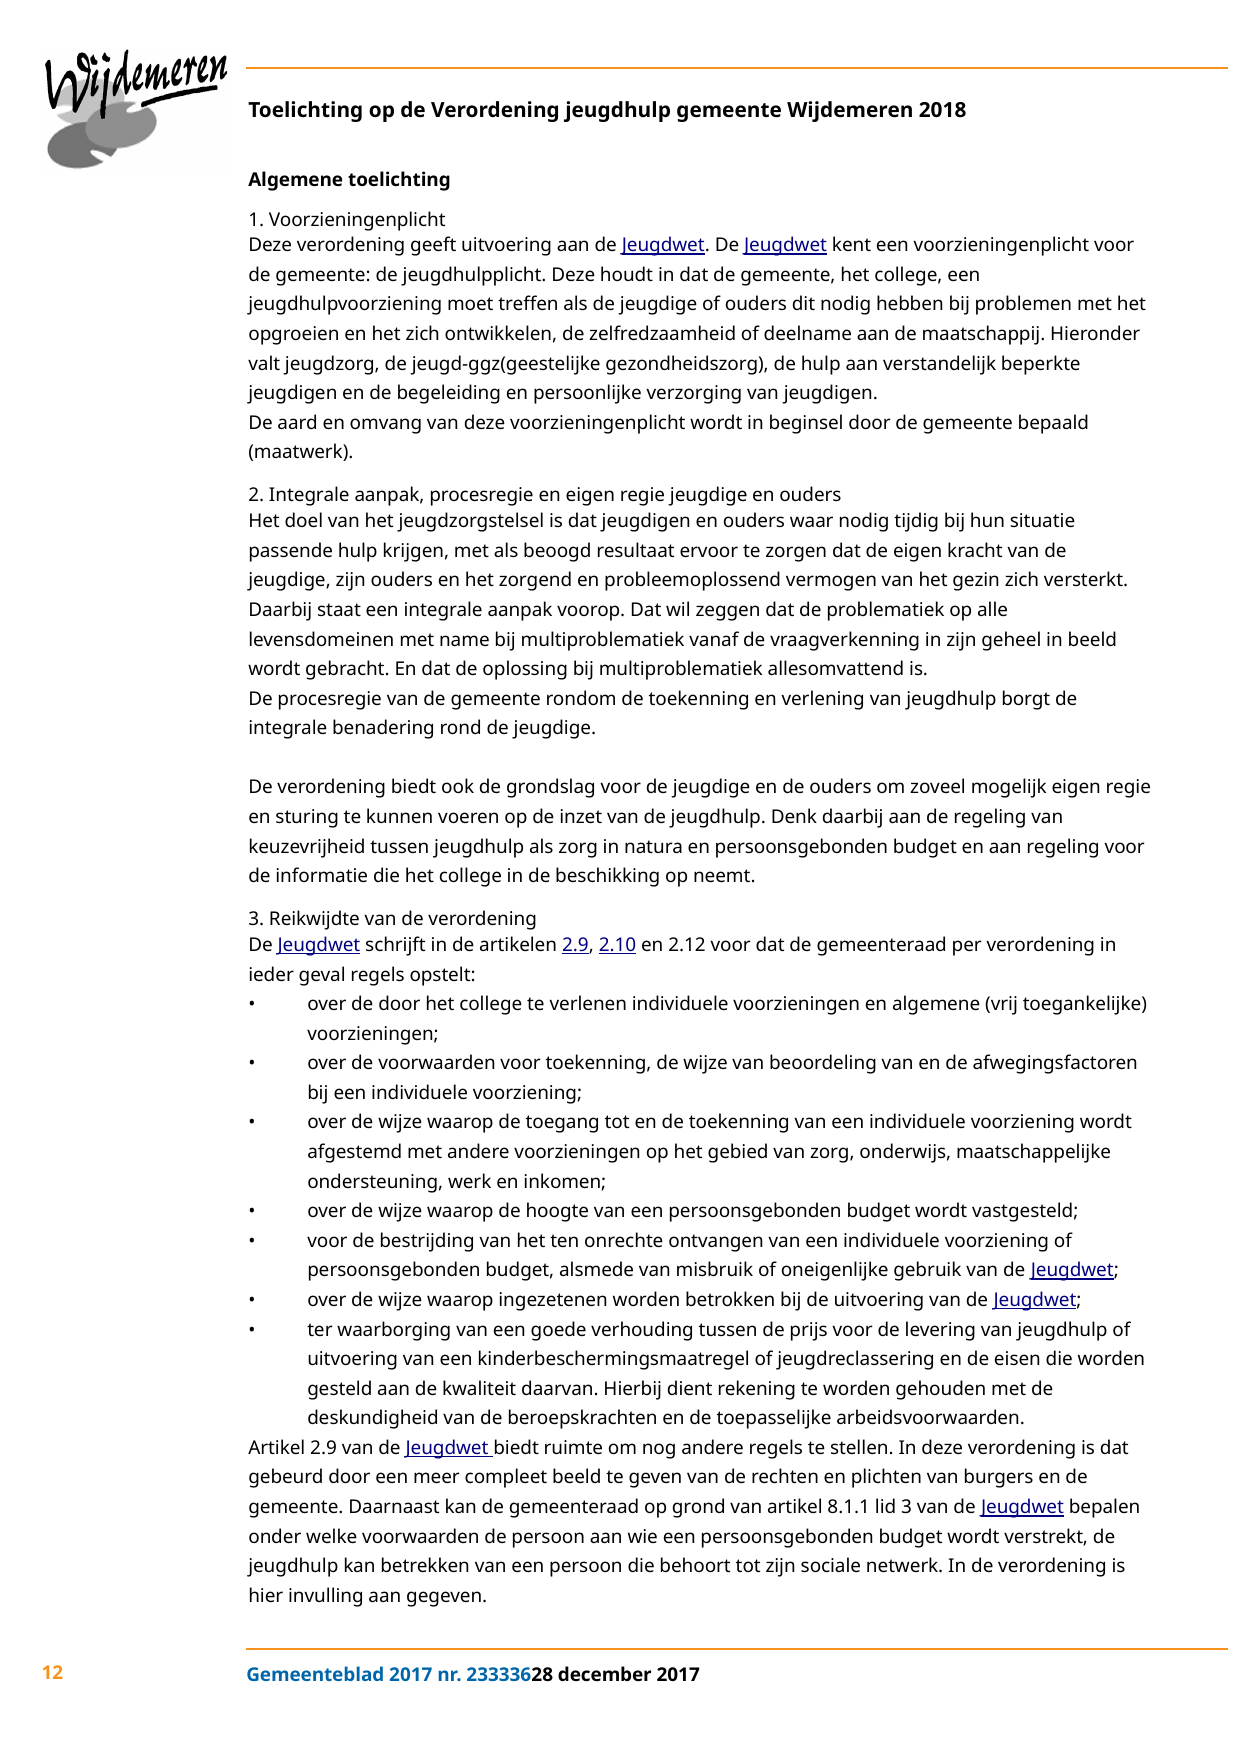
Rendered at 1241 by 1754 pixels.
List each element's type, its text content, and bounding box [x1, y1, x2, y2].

list over de door het college te verlenen individuele voorzieningen en algemene (vrij toegankelijke) voorzieningen; [248, 990, 1152, 1046]
list voor de bestrijding van het ten onrechte ontvangen van een individuele voorziening of persoonsgebonden budget, alsmede van misbruik of oneigenlijke gebruik van de Jeugdwet; [248, 1227, 1152, 1282]
list over de wijze waarop ingezetenen worden betrokken bij de uitvoering van de Jeugdwet; [248, 1286, 1152, 1312]
text Toelichting op de Verordening jeugdhulp gemeente Wijdemeren 2018 [248, 95, 1152, 123]
text De procesregie van de gemeente rondom de toekenning en verlening van jeugdhulp borgt de integrale benadering rond de jeugdige. [248, 685, 1152, 740]
text Artikel 2.9 van de Jeugdwet biedt ruimte om nog andere regels te stellen. In deze verordening is dat gebeurd door een meer compleet beeld te geven van de rechten en plichten van burgers en de gemeente. Daarnaast kan de gemeenteraad op grond van artikel 8.1.1 lid 3 van de Jeugdwet bepalen onder welke voorwaarden de persoon aan wie een persoonsgebonden budget wordt verstrekt, de jeugdhulp kan betrekken van een persoon die behoort tot zijn sociale netwerk. In de verordening is hier invulling aan gegeven. [248, 1434, 1152, 1608]
text Algemene toelichting [248, 166, 1152, 192]
text 1. Voorzieningenplicht [248, 206, 1152, 231]
list over de wijze waarop de toegang tot en de toekenning van een individuele voorziening wordt afgestemd met andere voorzieningen op het gebied van zorg, onderwijs, maatschappelijke ondersteuning, werk en inkomen; [248, 1109, 1152, 1194]
text De verordening biedt ook de grondslag voor de jeugdige en de ouders om zoveel mogelijk eigen regie en sturing te kunnen voeren op de inzet van de jeugdhulp. Denk daarbij aan de regeling van keuzevrijheid tussen jeugdhulp als zorg in natura en persoonsgebonden budget en aan regeling voor de informatie die het college in de beschikking op neemt. [248, 774, 1152, 888]
text De Jeugdwet schrijft in de artikelen 2.9, 2.10 en 2.12 voor dat de gemeenteraad per verordening in ieder geval regels opstelt: [248, 931, 1152, 987]
picture [41, 47, 231, 172]
list ter waarborging van een goede verhouding tussen de prijs voor de levering van jeugdhulp of uitvoering van een kinderbeschermingsmaatregel of jeugdreclassering en de eisen die worden gesteld aan de kwaliteit daarvan. Hierbij dient rekening te worden gehouden met de deskundigheid van de beroepskrachten en de toepasselijke arbeidsvoorwaarden. [248, 1316, 1152, 1430]
text De aard en omvang van deze voorzieningenplicht wordt in beginsel door de gemeente bepaald (maatwerk). [248, 409, 1152, 464]
list over de voorwaarden voor toekenning, de wijze van beoordeling van en de afwegingsfactoren bij een individuele voorziening; [248, 1049, 1152, 1105]
text 3. Reikwijdte van de verordening [248, 906, 1152, 931]
text 2. Integrale aanpak, procesregie en eigen regie jeugdige en ouders [248, 482, 1152, 507]
text Deze verordening geeft uitvoering aan de Jeugdwet. De Jeugdwet kent een voorzieningenplicht voor de gemeente: de jeugdhulpplicht. Deze houdt in dat de gemeente, het college, een jeugdhulpvoorziening moet treffen als de jeugdige of ouders dit nodig hebben bij problemen met het opgroeien en het zich ontwikkelen, de zelfredzaamheid of deelname aan de maatschappij. Hieronder valt jeugdzorg, de jeugd-ggz(geestelijke gezondheidszorg), de hulp aan verstandelijk beperkte jeugdigen en de begeleiding en persoonlijke verzorging van jeugdigen. [248, 231, 1152, 405]
text Het doel van het jeugdzorgstelsel is dat jeugdigen en ouders waar nodig tijdig bij hun situatie passende hulp krijgen, met als beoogd resultaat ervoor te zorgen dat de eigen kracht van de jeugdige, zijn ouders en het zorgend en probleemoplossend vermogen van het gezin zich versterkt. Daarbij staat een integrale aanpak voorop. Dat wil zeggen dat de problematiek op alle levensdomeinen met name bij multiproblematiek vanaf de vraagverkenning in zijn geheel in beeld wordt gebracht. En dat de oplossing bij multiproblematiek allesomvattend is. [248, 507, 1152, 681]
list over de wijze waarop de hoogte van een persoonsgebonden budget wordt vastgesteld; [248, 1197, 1152, 1223]
